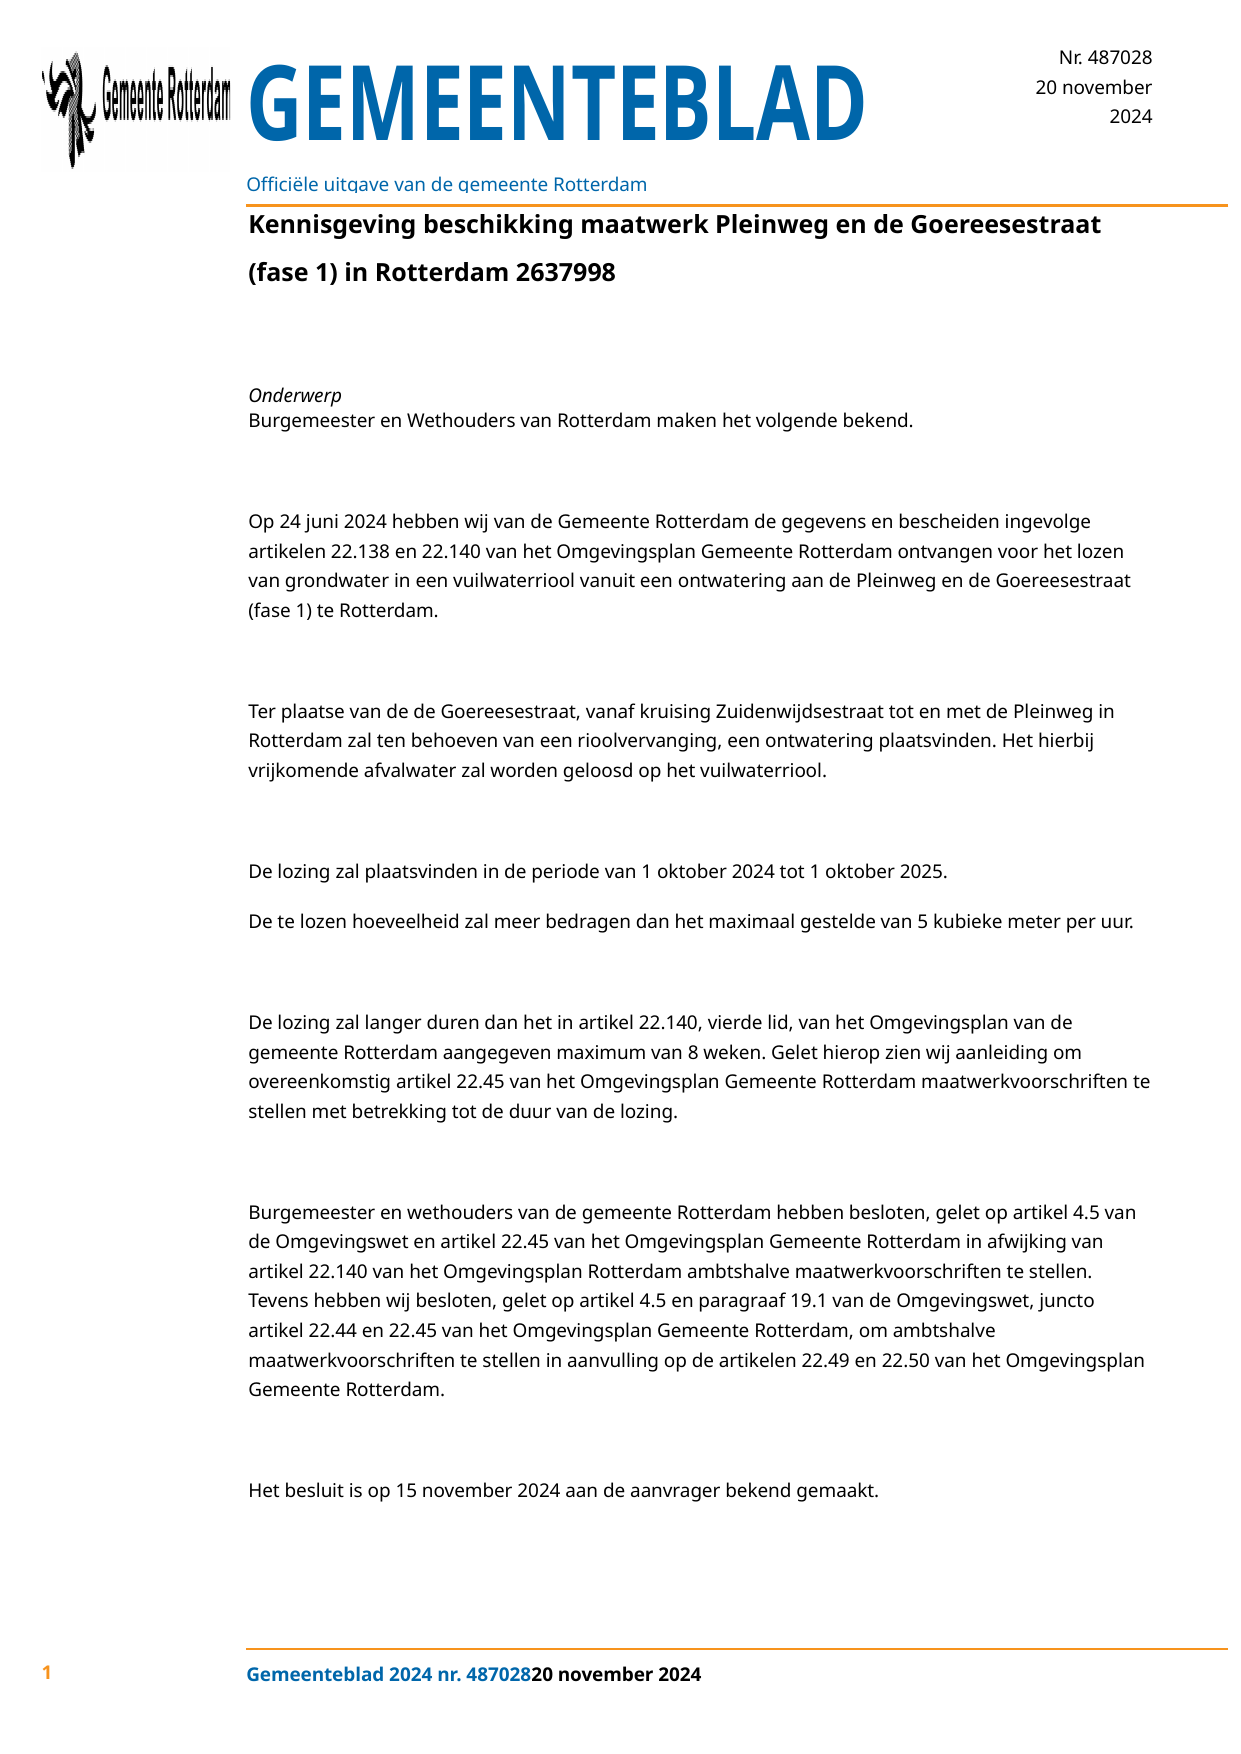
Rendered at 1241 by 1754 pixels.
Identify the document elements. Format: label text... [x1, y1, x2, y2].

text De lozing zal plaatsvinden in de periode van 1 oktober 2024 tot 1 oktober 2025. [248, 858, 1152, 884]
picture [41, 47, 231, 172]
text Burgemeester en Wethouders van Rotterdam maken het volgende bekend. [248, 408, 1152, 433]
text De te lozen hoeveelheid zal meer bedragen dan het maximaal gestelde van 5 kubieke meter per uur. [248, 908, 1152, 934]
text Onderwerp [248, 382, 1152, 408]
text Kennisgeving beschikking maatwerk Pleinweg en de Goereesestraat (fase 1) in Rotterdam 2637998 [248, 207, 1152, 288]
text De lozing zal langer duren dan het in artikel 22.140, vierde lid, van het Omgevingsplan van de gemeente Rotterdam aangegeven maximum van 8 weken. Gelet hierop zien wij aanleiding om overeenkomstig artikel 22.45 van het Omgevingsplan Gemeente Rotterdam maatwerkvoorschriften te stellen met betrekking tot de duur van de lozing. [248, 1009, 1152, 1124]
text Het besluit is op 15 november 2024 aan de aanvrager bekend gemaakt. [248, 1477, 1152, 1503]
text Burgemeester en wethouders van de gemeente Rotterdam hebben besloten, gelet op artikel 4.5 van de Omgevingswet en artikel 22.45 van het Omgevingsplan Gemeente Rotterdam in afwijking van artikel 22.140 van het Omgevingsplan Rotterdam ambtshalve maatwerkvoorschriften te stellen. Tevens hebben wij besloten, gelet op artikel 4.5 en paragraaf 19.1 van de Omgevingswet, juncto artikel 22.44 en 22.45 van het Omgevingsplan Gemeente Rotterdam, om ambtshalve maatwerkvoorschriften te stellen in aanvulling op de artikelen 22.49 en 22.50 van het Omgevingsplan Gemeente Rotterdam. [248, 1199, 1152, 1402]
text Ter plaatse van de de Goereesestraat, vanaf kruising Zuidenwijdsestraat tot en met de Pleinweg in Rotterdam zal ten behoeven van een rioolvervanging, een ontwatering plaatsvinden. Het hierbij vrijkomende afvalwater zal worden geloosd op het vuilwaterriool. [248, 698, 1152, 783]
text Op 24 juni 2024 hebben wij van de Gemeente Rotterdam de gegevens en bescheiden ingevolge artikelen 22.138 en 22.140 van het Omgevingsplan Gemeente Rotterdam ontvangen voor het lozen van grondwater in een vuilwaterriool vanuit een ontwatering aan de Pleinweg en de Goereesestraat (fase 1) te Rotterdam. [248, 508, 1152, 623]
